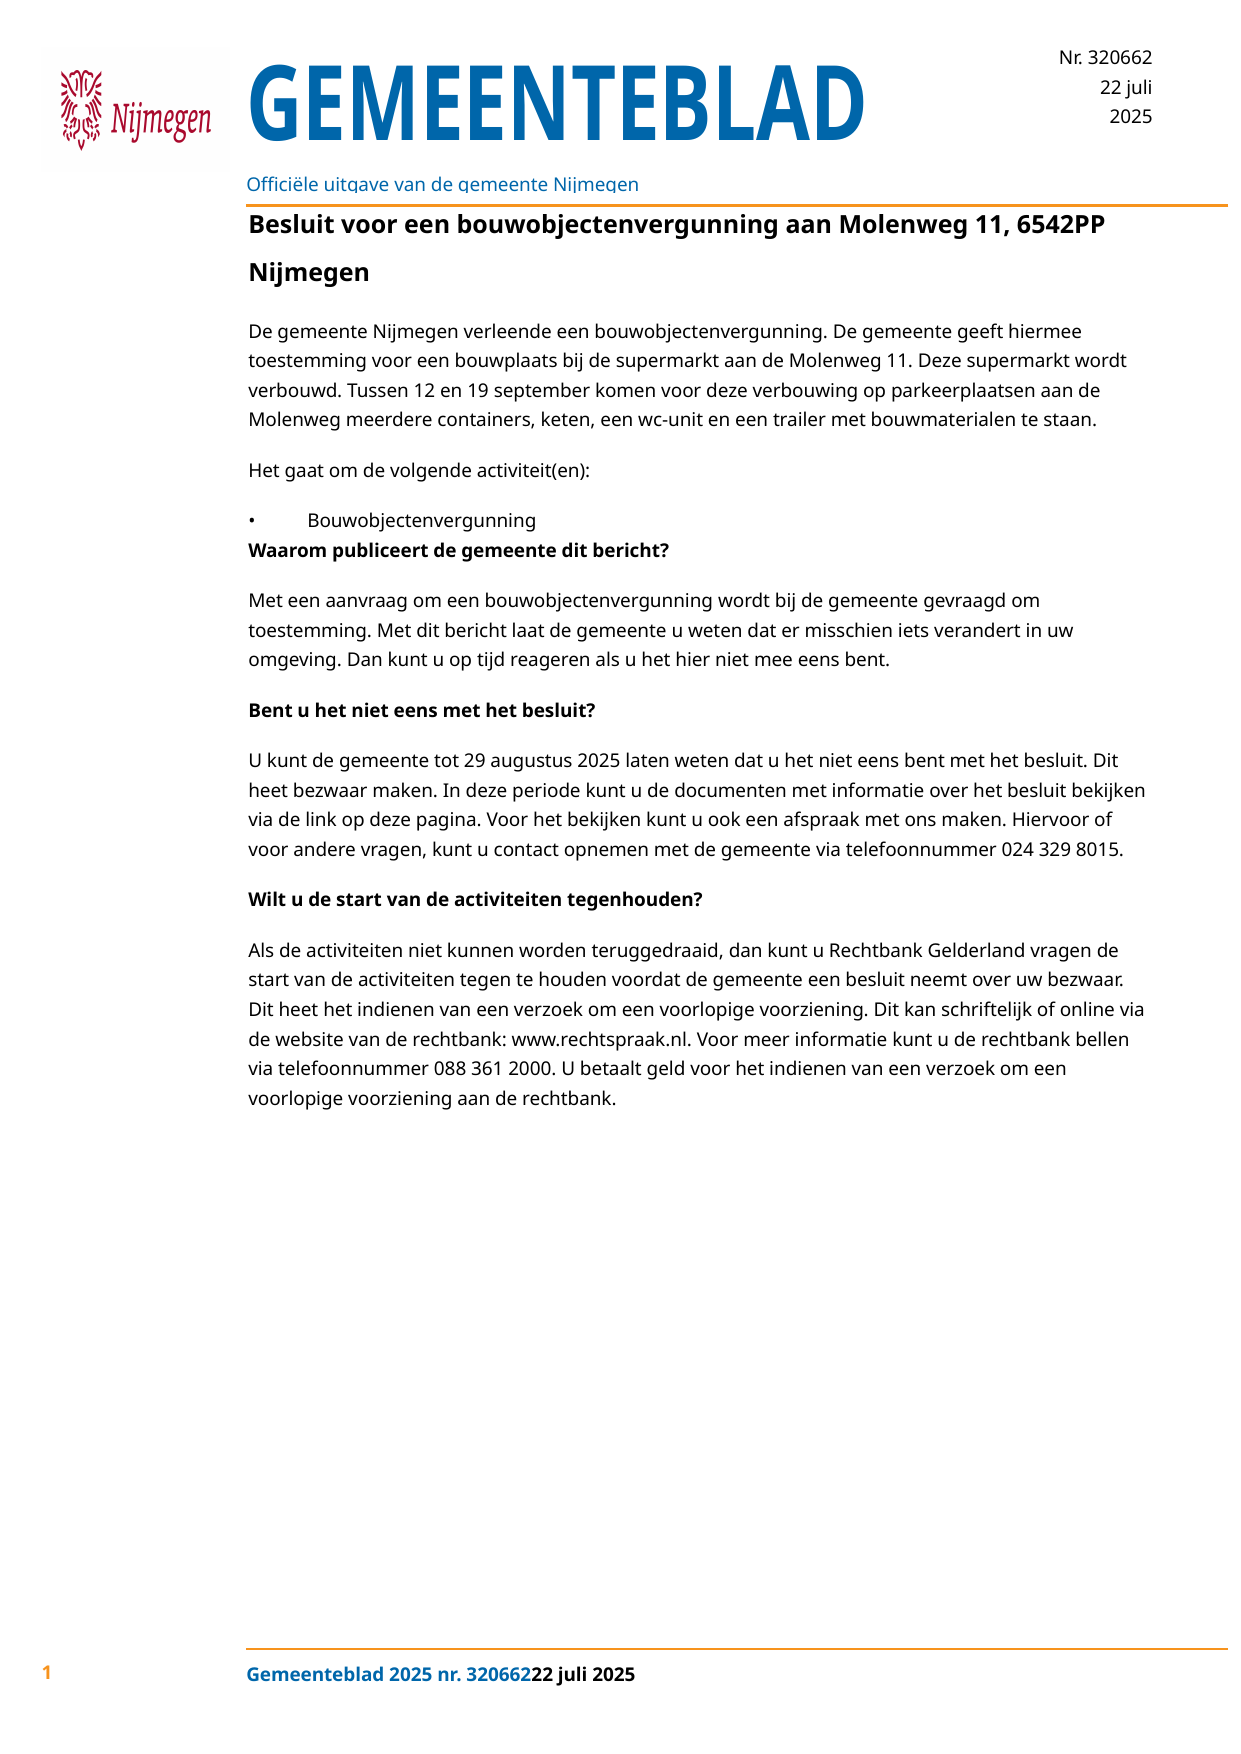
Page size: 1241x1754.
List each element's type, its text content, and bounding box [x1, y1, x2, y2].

list Bouwobjectenvergunning [248, 507, 1152, 533]
text Wilt u de start van de activiteiten tegenhouden? [248, 887, 1152, 912]
text Besluit voor een bouwobjectenvergunning aan Molenweg 11, 6542PP Nijmegen [248, 207, 1152, 288]
text Bent u het niet eens met het besluit? [248, 697, 1152, 723]
text De gemeente Nijmegen verleende een bouwobjectenvergunning. De gemeente geeft hiermee toestemming voor een bouwplaats bij de supermarkt aan de Molenweg 11. Deze supermarkt wordt verbouwd. Tussen 12 en 19 september komen voor deze verbouwing op parkeerplaatsen aan de Molenweg meerdere containers, keten, een wc-unit en een trailer met bouwmaterialen te staan. [248, 318, 1152, 432]
text U kunt de gemeente tot 29 augustus 2025 laten weten dat u het niet eens bent met het besluit. Dit heet bezwaar maken. In deze periode kunt u de documenten met informatie over het besluit bekijken via de link op deze pagina. Voor het bekijken kunt u ook een afspraak met ons maken. Hiervoor of voor andere vragen, kunt u contact opnemen met de gemeente via telefoonnummer 024 329 8015. [248, 747, 1152, 862]
text Het gaat om de volgende activiteit(en): [248, 457, 1152, 483]
text Met een aanvraag om een bouwobjectenvergunning wordt bij de gemeente gevraagd om toestemming. Met dit bericht laat de gemeente u weten dat er misschien iets verandert in uw omgeving. Dan kunt u op tijd reageren als u het hier niet mee eens bent. [248, 587, 1152, 672]
picture [41, 47, 231, 172]
text Waarom publiceert de gemeente dit bericht? [248, 537, 1152, 563]
text Als de activiteiten niet kunnen worden teruggedraaid, dan kunt u Rechtbank Gelderland vragen de start van de activiteiten tegen te houden voordat de gemeente een besluit neemt over uw bezwaar. Dit heet het indienen van een verzoek om een voorlopige voorziening. Dit kan schriftelijk of online via de website van de rechtbank: www.rechtspraak.nl. Voor meer informatie kunt u de rechtbank bellen via telefoonnummer 088 361 2000. U betaalt geld voor het indienen van een verzoek om een voorlopige voorziening aan de rechtbank. [248, 937, 1152, 1111]
